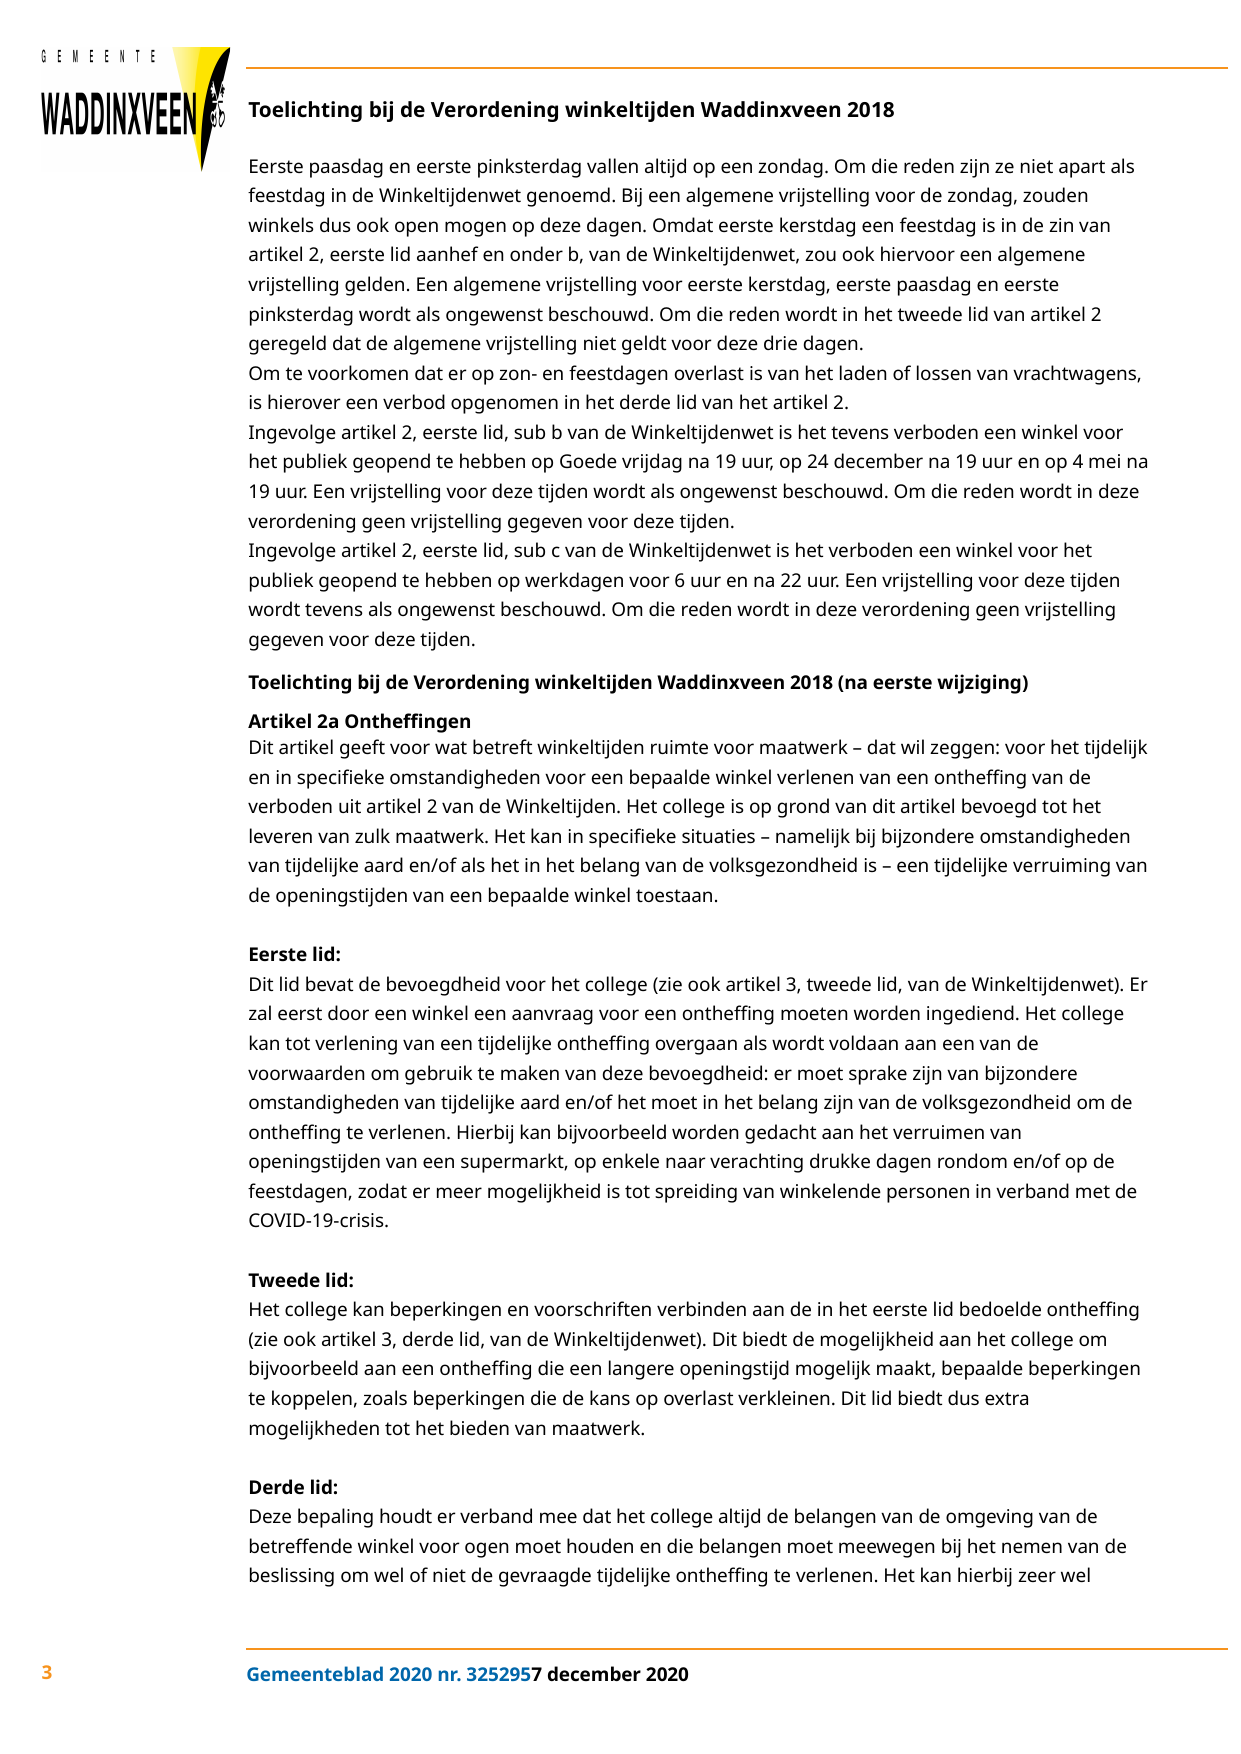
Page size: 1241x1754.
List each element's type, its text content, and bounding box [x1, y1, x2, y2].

text Deze bepaling houdt er verband mee dat het college altijd de belangen van de omgeving van de betreffende winkel voor ogen moet houden en die belangen moet meewegen bij het nemen van de beslissing om wel of niet de gevraagde tijdelijke ontheffing te verlenen. Het kan hierbij zeer wel [248, 1503, 1152, 1588]
text Artikel 2a Ontheffingen [248, 709, 1152, 734]
text Eerste lid: [248, 941, 1152, 967]
text Tweede lid: [248, 1267, 1152, 1293]
text Toelichting bij de Verordening winkeltijden Waddinxveen 2018 (na eerste wijziging) [248, 669, 1152, 695]
text Het college kan beperkingen en voorschriften verbinden aan de in het eerste lid bedoelde ontheffing (zie ook artikel 3, derde lid, van de Winkeltijdenwet). Dit biedt de mogelijkheid aan het college om bijvoorbeeld aan een ontheffing die een langere openingstijd mogelijk maakt, bepaalde beperkingen te koppelen, zoals beperkingen die de kans op overlast verkleinen. Dit lid biedt dus extra mogelijkheden tot het bieden van maatwerk. [248, 1296, 1152, 1441]
text Eerste paasdag en eerste pinksterdag vallen altijd op een zondag. Om die reden zijn ze niet apart als feestdag in de Winkeltijdenwet genoemd. Bij een algemene vrijstelling voor de zondag, zouden winkels dus ook open mogen op deze dagen. Omdat eerste kerstdag een feestdag is in de zin van artikel 2, eerste lid aanhef en onder b, van de Winkeltijdenwet, zou ook hiervoor een algemene vrijstelling gelden. Een algemene vrijstelling voor eerste kerstdag, eerste paasdag en eerste pinksterdag wordt als ongewenst beschouwd. Om die reden wordt in het tweede lid van artikel 2 geregeld dat de algemene vrijstelling niet geldt voor deze drie dagen. [248, 153, 1152, 356]
picture [41, 47, 231, 172]
text Derde lid: [248, 1474, 1152, 1500]
text Ingevolge artikel 2, eerste lid, sub c van de Winkeltijdenwet is het verboden een winkel voor het publiek geopend te hebben op werkdagen voor 6 uur en na 22 uur. Een vrijstelling voor deze tijden wordt tevens als ongewenst beschouwd. Om die reden wordt in deze verordening geen vrijstelling gegeven voor deze tijden. [248, 537, 1152, 652]
text Om te voorkomen dat er op zon- en feestdagen overlast is van het laden of lossen van vrachtwagens, is hierover een verbod opgenomen in het derde lid van het artikel 2. [248, 360, 1152, 415]
text Ingevolge artikel 2, eerste lid, sub b van de Winkeltijdenwet is het tevens verboden een winkel voor het publiek geopend te hebben op Goede vrijdag na 19 uur, op 24 december na 19 uur en op 4 mei na 19 uur. Een vrijstelling voor deze tijden wordt als ongewenst beschouwd. Om die reden wordt in deze verordening geen vrijstelling gegeven voor deze tijden. [248, 419, 1152, 534]
text Dit artikel geeft voor wat betreft winkeltijden ruimte voor maatwerk – dat wil zeggen: voor het tijdelijk en in specifieke omstandigheden voor een bepaalde winkel verlenen van een ontheffing van de verboden uit artikel 2 van de Winkeltijden. Het college is op grond van dit artikel bevoegd tot het leveren van zulk maatwerk. Het kan in specifieke situaties – namelijk bij bijzondere omstandigheden van tijdelijke aard en/of als het in het belang van de volksgezondheid is – een tijdelijke verruiming van de openingstijden van een bepaalde winkel toestaan. [248, 734, 1152, 908]
text Dit lid bevat de bevoegdheid voor het college (zie ook artikel 3, tweede lid, van de Winkeltijdenwet). Er zal eerst door een winkel een aanvraag voor een ontheffing moeten worden ingediend. Het college kan tot verlening van een tijdelijke ontheffing overgaan als wordt voldaan aan een van de voorwaarden om gebruik te maken van deze bevoegdheid: er moet sprake zijn van bijzondere omstandigheden van tijdelijke aard en/of het moet in het belang zijn van de volksgezondheid om de ontheffing te verlenen. Hierbij kan bijvoorbeeld worden gedacht aan het verruimen van openingstijden van een supermarkt, op enkele naar verachting drukke dagen rondom en/of op de feestdagen, zodat er meer mogelijkheid is tot spreiding van winkelende personen in verband met de COVID-19-crisis. [248, 971, 1152, 1233]
text Toelichting bij de Verordening winkeltijden Waddinxveen 2018 [248, 95, 1152, 123]
